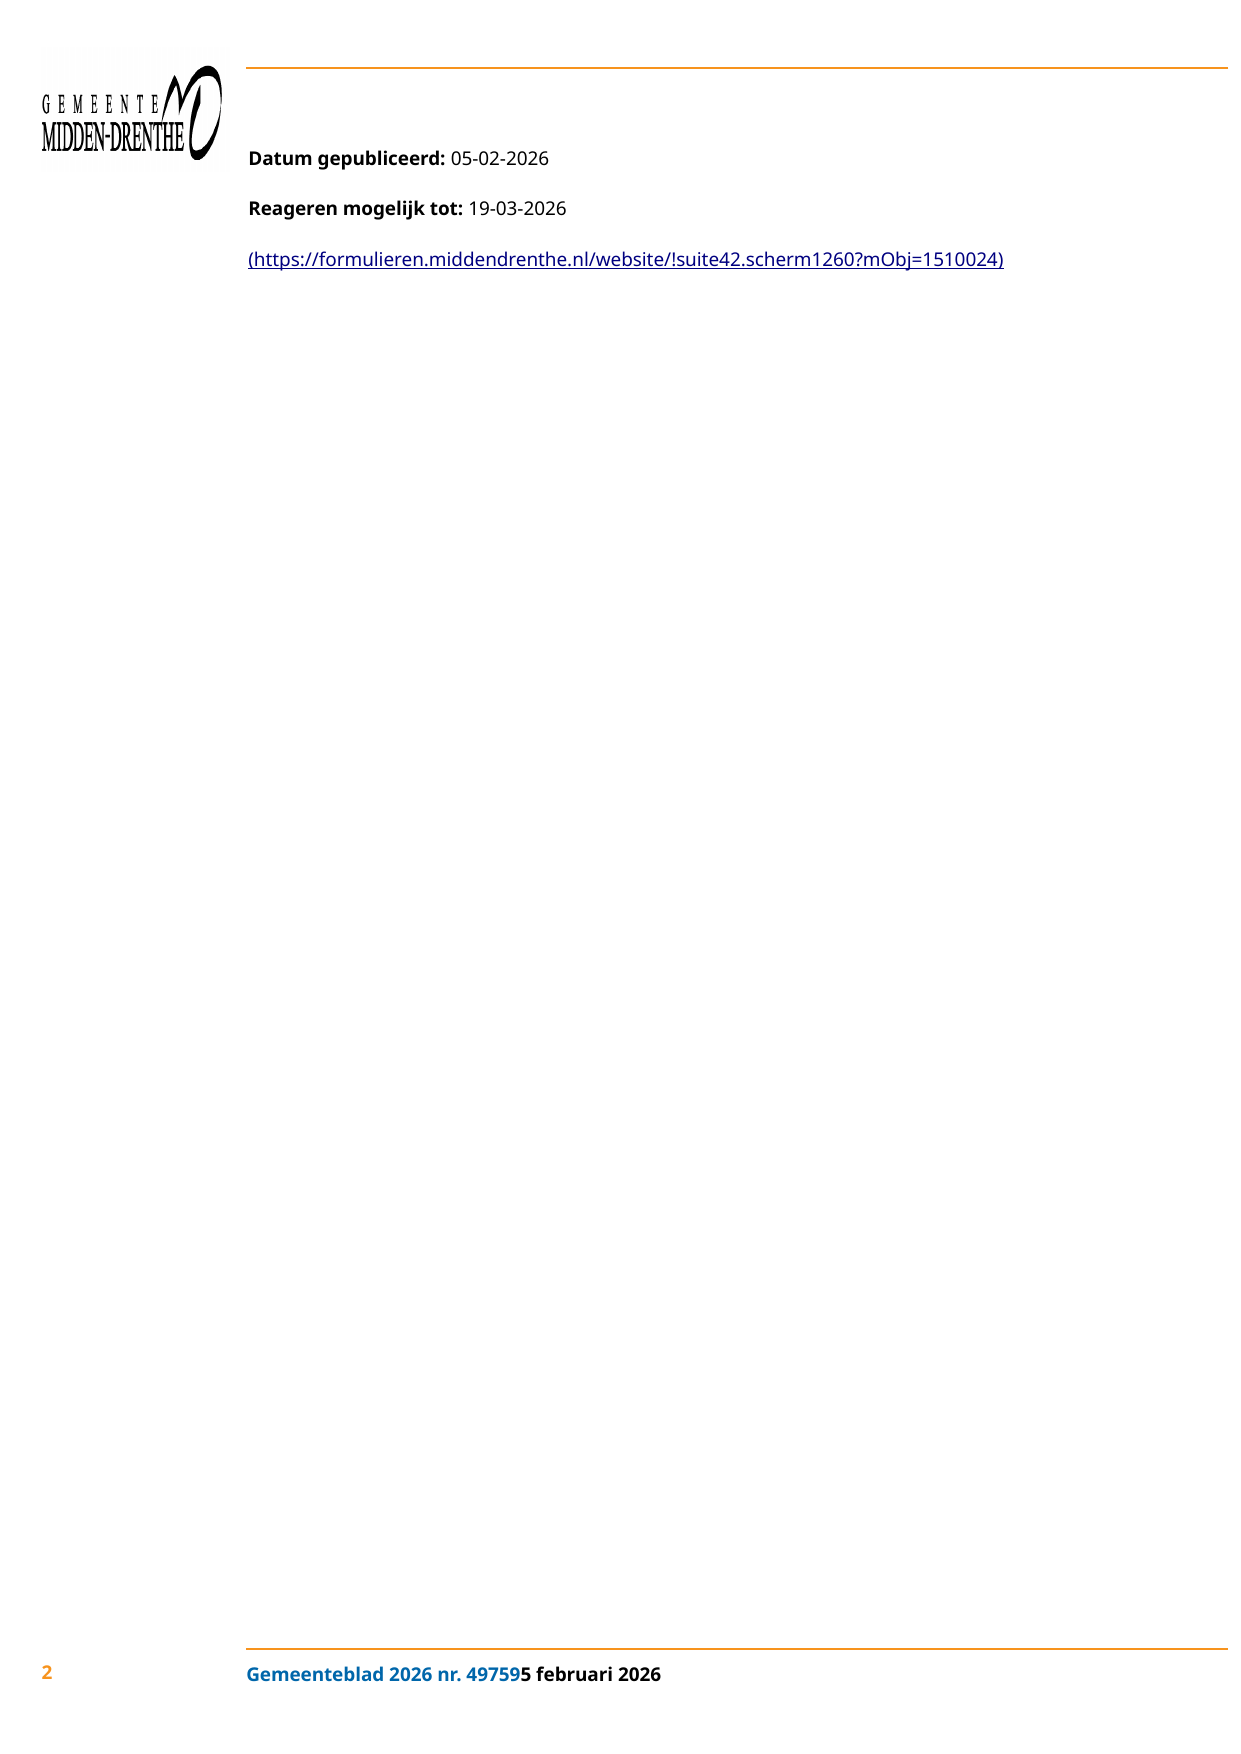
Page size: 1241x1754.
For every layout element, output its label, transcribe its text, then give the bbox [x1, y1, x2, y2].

text (https://formulieren.middendrenthe.nl/website/!suite42.scherm1260?mObj=1510024) [248, 246, 1152, 272]
picture [41, 47, 231, 172]
text Datum gepubliceerd: 05-02-2026 [248, 145, 1152, 171]
text Reageren mogelijk tot: 19-03-2026 [248, 196, 1152, 221]
